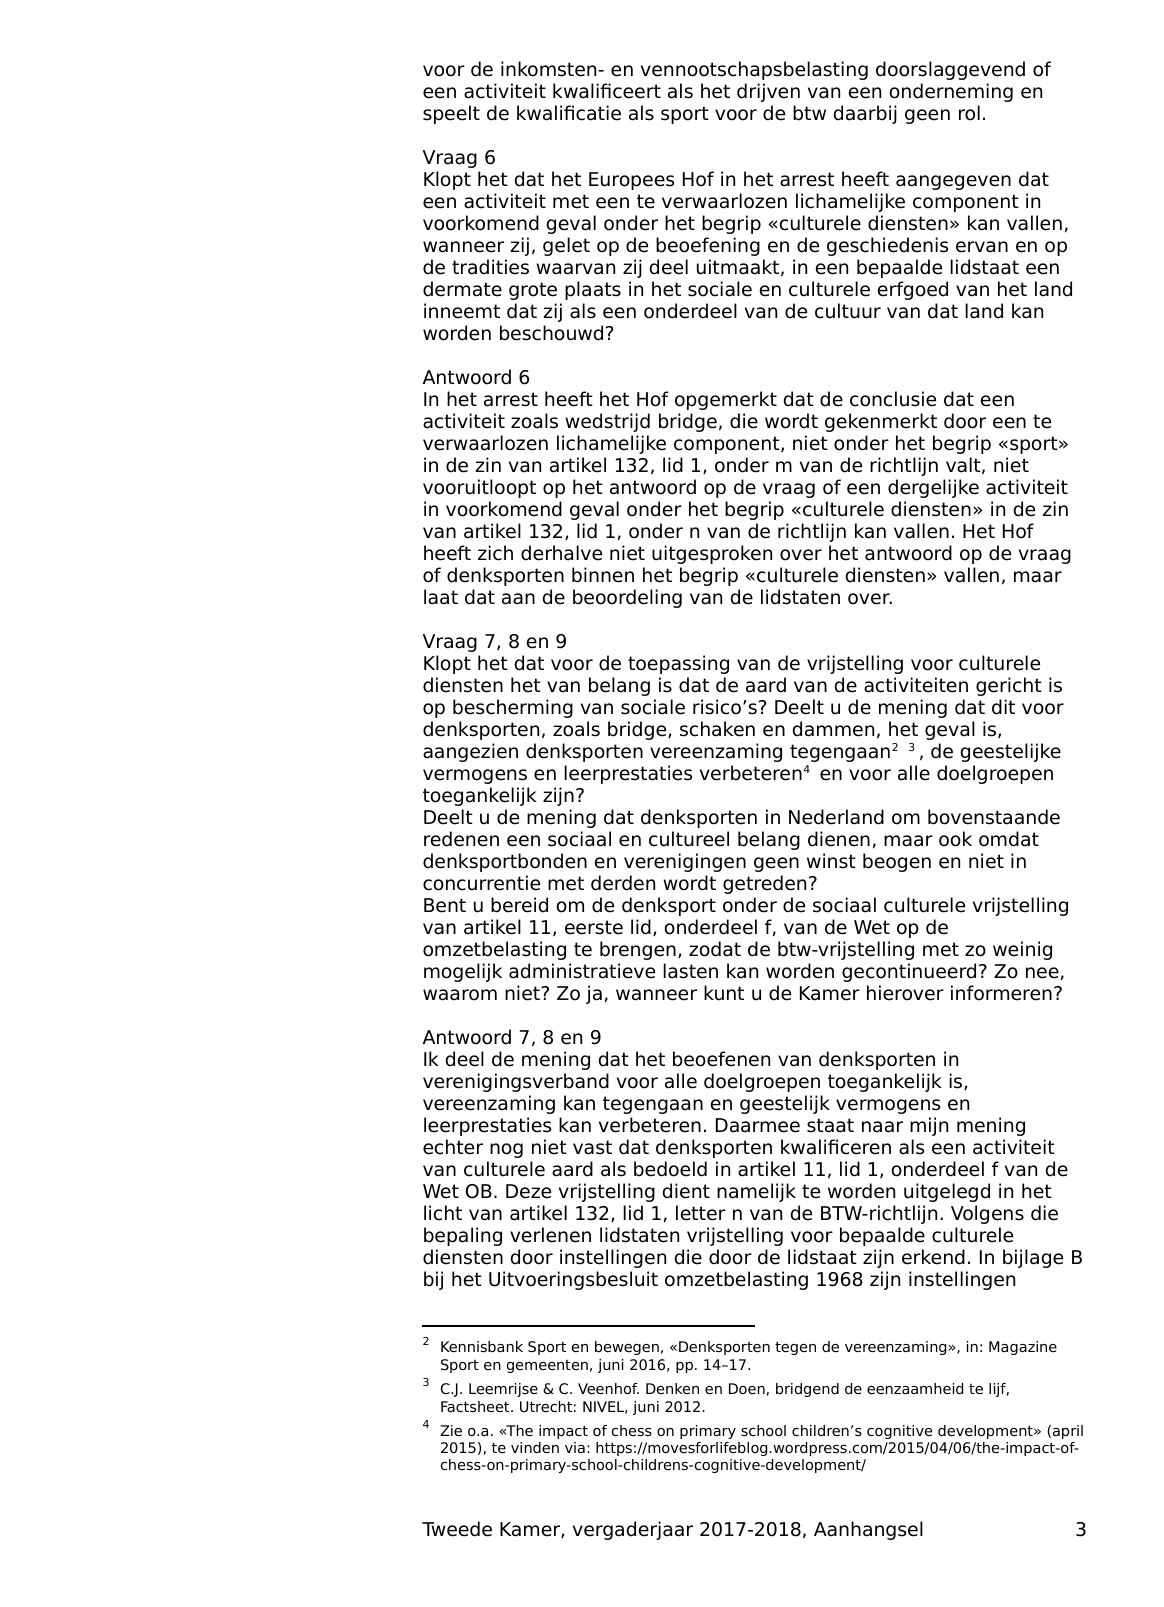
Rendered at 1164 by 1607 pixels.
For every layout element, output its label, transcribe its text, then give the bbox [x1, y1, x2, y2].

text Antwoord 7, 8 en 9 [422, 1027, 1087, 1049]
text Kennisbank Sport en bewegen, «Denksporten tegen de vereenzaming», in: Magazine Sport en gemeenten, juni 2016, pp. 14–17. [422, 1335, 1087, 1374]
text Zie o.a. «The impact of chess on primary school children’s cognitive development» (april 2015), te vinden via: https://movesforlifeblog.wordpress.com/2015/04/06/the-impact-of-chess-on-primary-school-childrens-cognitive-development/ [422, 1418, 1087, 1474]
text C.J. Leemrijse & C. Veenhof. Denken en Doen, bridgend de eenzaamheid te lijf, Factsheet. Utrecht: NIVEL, juni 2012. [422, 1377, 1087, 1416]
text Vraag 6 [422, 147, 1087, 169]
text Bent u bereid om de denksport onder de sociaal culturele vrijstelling van artikel 11, eerste lid, onderdeel f, van de Wet op de omzetbelasting te brengen, zodat de btw-vrijstelling met zo weinig mogelijk administratieve lasten kan worden gecontinueerd? Zo nee, waarom niet? Zo ja, wanneer kunt u de Kamer hierover informeren? [422, 895, 1087, 1005]
text Antwoord 6 [422, 367, 1087, 389]
text Klopt het dat voor de toepassing van de vrijstelling voor culturele diensten het van belang is dat de aard van de activiteiten gericht is op bescherming van sociale risico’s? Deelt u de mening dat dit voor denksporten, zoals bridge, schaken en dammen, het geval is, aangezien denksporten vereenzaming tegengaan , de geestelijke vermogens en leerprestaties verbeteren en voor alle doelgroepen toegankelijk zijn? [422, 653, 1087, 807]
text In het arrest heeft het Hof opgemerkt dat de conclusie dat een activiteit zoals wedstrijd bridge, die wordt gekenmerkt door een te verwaarlozen lichamelijke component, niet onder het begrip «sport» in de zin van artikel 132, lid 1, onder m van de richtlijn valt, niet vooruitloopt op het antwoord op de vraag of een dergelijke activiteit in voorkomend geval onder het begrip «culturele diensten» in de zin van artikel 132, lid 1, onder n van de richtlijn kan vallen. Het Hof heeft zich derhalve niet uitgesproken over het antwoord op de vraag of denksporten binnen het begrip «culturele diensten» vallen, maar laat dat aan de beoordeling van de lidstaten over. [422, 389, 1087, 609]
text Klopt het dat het Europees Hof in het arrest heeft aangegeven dat een activiteit met een te verwaarlozen lichamelijke component in voorkomend geval onder het begrip «culturele diensten» kan vallen, wanneer zij, gelet op de beoefening en de geschiedenis ervan en op de tradities waarvan zij deel uitmaakt, in een bepaalde lidstaat een dermate grote plaats in het sociale en culturele erfgoed van het land inneemt dat zij als een onderdeel van de cultuur van dat land kan worden beschouwd? [422, 169, 1087, 345]
text Deelt u de mening dat denksporten in Nederland om bovenstaande redenen een sociaal en cultureel belang dienen, maar ook omdat denksportbonden en verenigingen geen winst beogen en niet in concurrentie met derden wordt getreden? [422, 807, 1087, 895]
text voor de inkomsten- en vennootschapsbelasting doorslaggevend of een activiteit kwalificeert als het drijven van een onderneming en speelt de kwalificatie als sport voor de btw daarbij geen rol. [422, 59, 1087, 125]
text Vraag 7, 8 en 9 [422, 631, 1087, 653]
text Ik deel de mening dat het beoefenen van denksporten in verenigingsverband voor alle doelgroepen toegankelijk is, vereenzaming kan tegengaan en geestelijk vermogens en leerprestaties kan verbeteren. Daarmee staat naar mijn mening echter nog niet vast dat denksporten kwalificeren als een activiteit van culturele aard als bedoeld in artikel 11, lid 1, onderdeel f van de Wet OB. Deze vrijstelling dient namelijk te worden uitgelegd in het licht van artikel 132, lid 1, letter n van de BTW-richtlijn. Volgens die bepaling verlenen lidstaten vrijstelling voor bepaalde culturele diensten door instellingen die door de lidstaat zijn erkend. In bijlage B bij het Uitvoeringsbesluit omzetbelasting 1968 zijn instellingen [422, 1049, 1087, 1291]
